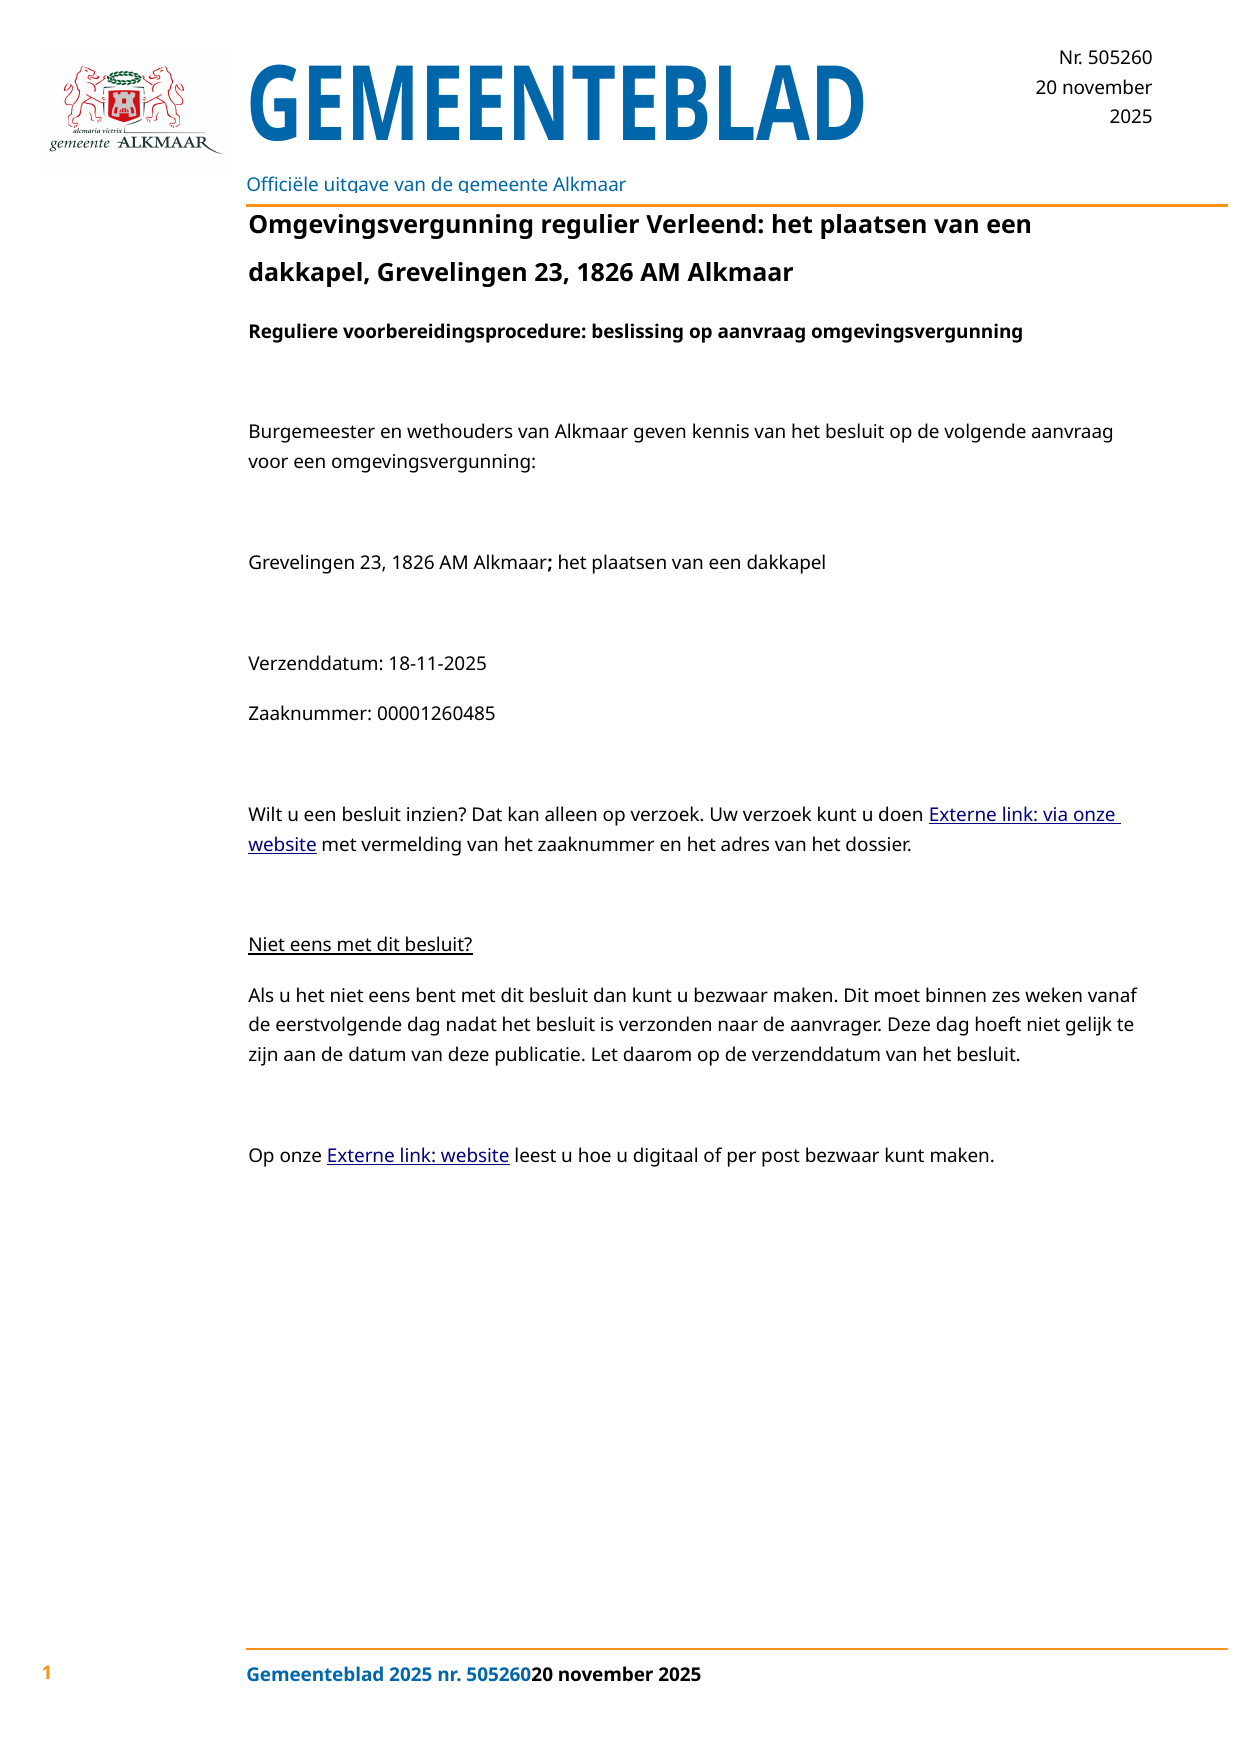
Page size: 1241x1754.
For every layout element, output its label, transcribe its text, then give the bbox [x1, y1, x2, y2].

text Grevelingen 23, 1826 AM Alkmaar; het plaatsen van een dakkapel [248, 549, 1152, 575]
text Op onze Externe link: website leest u hoe u digitaal of per post bezwaar kunt maken. [248, 1142, 1152, 1168]
text Niet eens met dit besluit? [248, 932, 1152, 957]
text Zaaknummer: 00001260485 [248, 700, 1152, 726]
text Reguliere voorbereidingsprocedure: beslissing op aanvraag omgevingsvergunning [248, 318, 1152, 344]
text Als u het niet eens bent met dit besluit dan kunt u bezwaar maken. Dit moet binnen zes weken vanaf de eerstvolgende dag nadat het besluit is verzonden naar de aanvrager. Deze dag hoeft niet gelijk te zijn aan de datum van deze publicatie. Let daarom op de verzenddatum van het besluit. [248, 982, 1152, 1067]
text Verzenddatum: 18-11-2025 [248, 650, 1152, 676]
picture [41, 47, 231, 172]
text Omgevingsvergunning regulier Verleend: het plaatsen van een dakkapel, Grevelingen 23, 1826 AM Alkmaar [248, 207, 1152, 288]
text Burgemeester en wethouders van Alkmaar geven kennis van het besluit op de volgende aanvraag voor een omgevingsvergunning: [248, 419, 1152, 474]
text Wilt u een besluit inzien? Dat kan alleen op verzoek. Uw verzoek kunt u doen Externe link: via onze website met vermelding van het zaaknummer en het adres van het dossier. [248, 801, 1152, 857]
